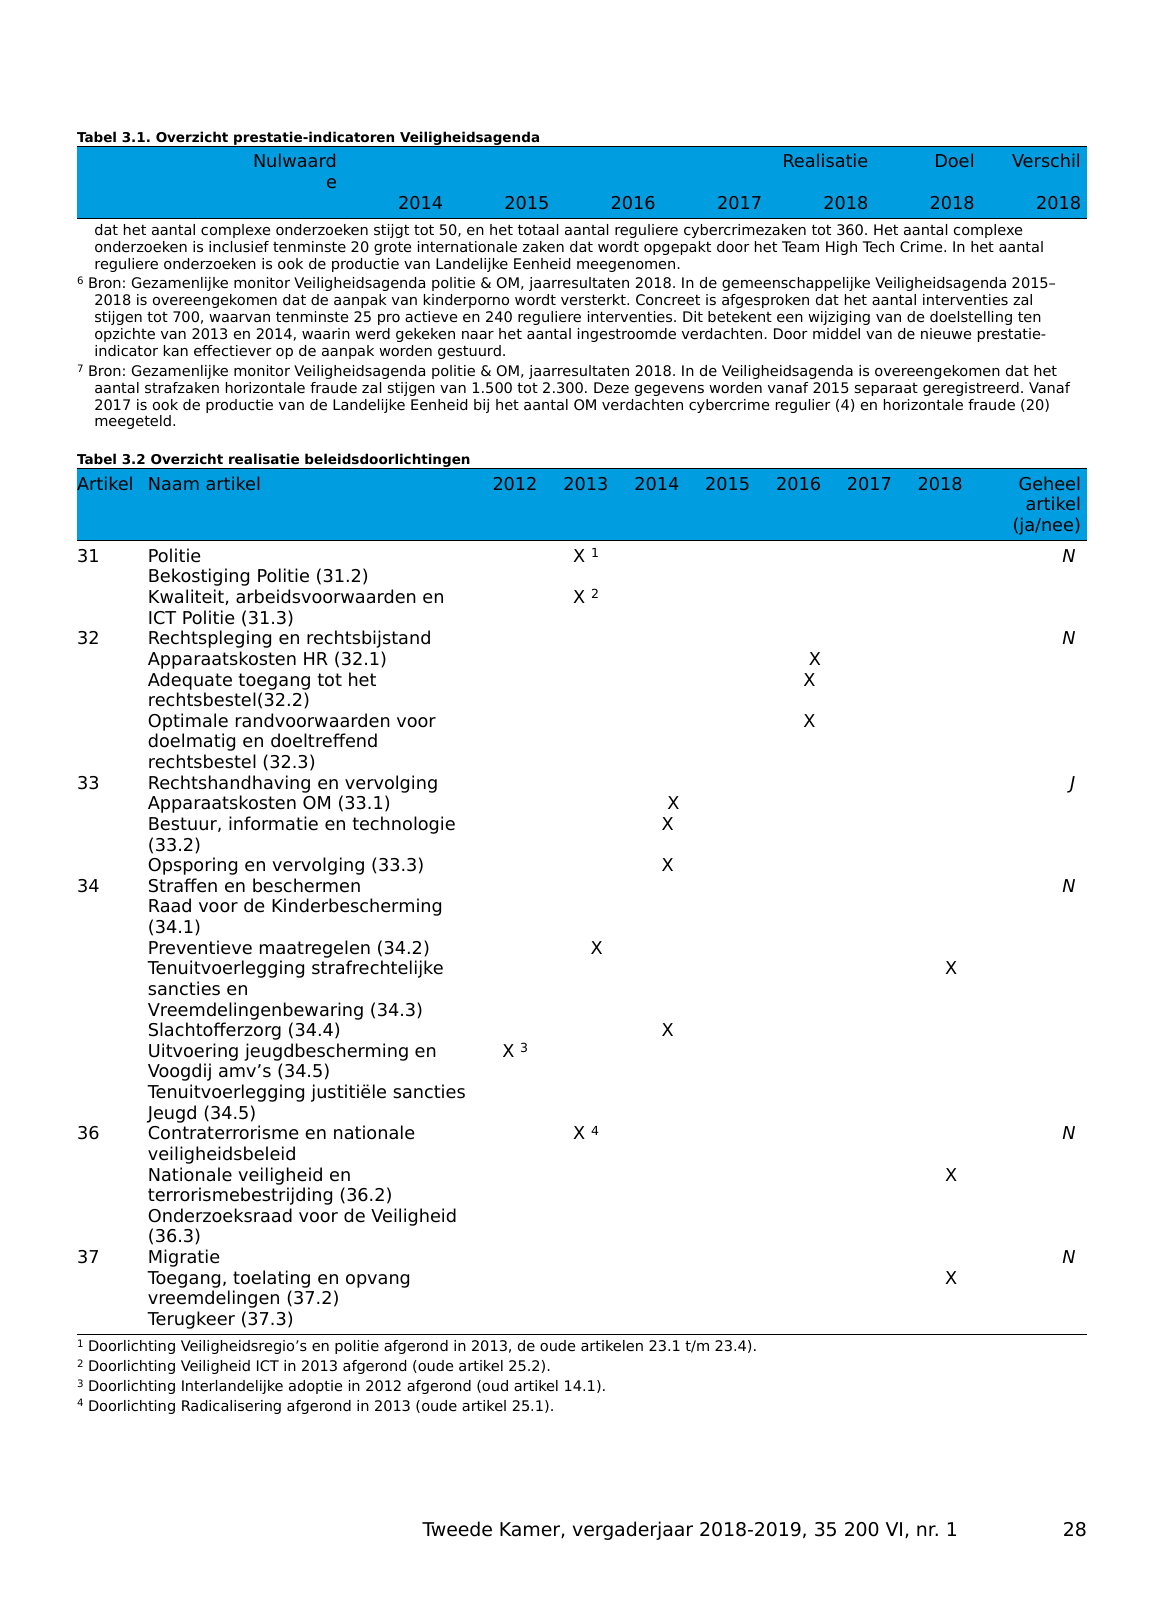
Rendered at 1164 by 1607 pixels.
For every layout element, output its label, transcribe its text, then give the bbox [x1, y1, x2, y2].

table_cell X 1 [543, 541, 614, 566]
table_cell 2014 [343, 193, 449, 218]
table_cell Uitvoering jeugdbescherming en Voogdij amv’s (34.5) [142, 1041, 472, 1082]
table_cell [827, 814, 897, 855]
table_cell [898, 1082, 968, 1123]
table_cell [614, 876, 685, 896]
table_cell [614, 896, 685, 938]
table_cell [756, 587, 827, 628]
table_cell 2016 [555, 193, 661, 218]
table_cell [756, 938, 827, 958]
table_cell [685, 1247, 756, 1268]
table_cell [756, 855, 827, 876]
table_cell Onderzoeksraad voor de Veiligheid (36.3) [142, 1206, 472, 1247]
table_cell [756, 1268, 827, 1309]
table_cell [827, 566, 897, 587]
table_cell [543, 855, 614, 876]
table_cell X [756, 649, 827, 669]
table_cell [473, 566, 543, 587]
table_cell [543, 1309, 614, 1334]
table_cell X [614, 855, 685, 876]
table_cell [614, 1268, 685, 1309]
table_cell 36 [77, 1123, 142, 1164]
table_cell [756, 1247, 827, 1268]
table_cell [543, 814, 614, 855]
table_cell [543, 1020, 614, 1041]
table_cell [77, 1082, 142, 1123]
table_cell [827, 587, 897, 628]
table_cell [968, 1165, 1087, 1206]
table_cell 2017 [661, 193, 768, 218]
table_cell [685, 566, 756, 587]
table_cell [77, 814, 142, 855]
table_cell [614, 1041, 685, 1082]
table_cell [614, 587, 685, 628]
table_cell 2015 [685, 469, 756, 540]
table_cell [827, 628, 897, 649]
table_cell [827, 1247, 897, 1268]
table_cell [685, 896, 756, 938]
table_cell [543, 566, 614, 587]
table_cell [756, 814, 827, 855]
table_cell [614, 1206, 685, 1247]
table_cell [827, 938, 897, 958]
table_cell Optimale randvoorwaarden voor doelmatig en doeltreffend rechtsbestel (32.3) [142, 711, 472, 773]
table_cell [898, 773, 968, 793]
table_cell [756, 1206, 827, 1247]
table_cell 2013 [543, 469, 614, 540]
table_cell [543, 958, 614, 1020]
table_cell [473, 541, 543, 566]
table_cell [756, 793, 827, 814]
table_cell [685, 1082, 756, 1123]
table_cell [756, 1123, 827, 1164]
table_cell [685, 1206, 756, 1247]
table_cell [77, 855, 142, 876]
table_cell [543, 1268, 614, 1309]
table_cell [968, 958, 1087, 1020]
table_cell [756, 1309, 827, 1334]
table_cell [614, 670, 685, 711]
table_cell [685, 670, 756, 711]
table_cell [543, 1247, 614, 1268]
table_cell [473, 649, 543, 669]
table_cell Toegang, toelating en opvang vreemdelingen (37.2) [142, 1268, 472, 1309]
table_cell [756, 1041, 827, 1082]
table_cell [77, 1206, 142, 1247]
table_cell [685, 793, 756, 814]
table_cell [473, 855, 543, 876]
table_cell Verschil [980, 147, 1087, 193]
table_cell [968, 649, 1087, 669]
table_cell [473, 896, 543, 938]
table_cell Doel [874, 147, 980, 193]
table_cell [77, 670, 142, 711]
table_cell 1 Doorlichting Veiligheidsregio’s en politie afgerond in 2013, de oude artikelen 23.1 t/m 23.4). 2 Doorlichting Veiligheid ICT in 2013 afgerond (oude artikel 25.2). 3 Doorlichting Interlandelijke adoptie in 2012 afgerond (oud artikel 14.1). 4 Doorlichting Radicalisering afgerond in 2013 (oude artikel 25.1). [77, 1335, 1087, 1414]
table_cell [968, 896, 1087, 938]
table_cell Nationale veiligheid en terrorismebestrijding (36.2) [142, 1165, 472, 1206]
table_cell [756, 773, 827, 793]
table_cell [473, 587, 543, 628]
table_cell [756, 628, 827, 649]
table_cell [543, 1082, 614, 1123]
table_cell [968, 1020, 1087, 1041]
table_cell Apparaatskosten HR (32.1) [142, 649, 472, 669]
table_cell [898, 566, 968, 587]
table_cell [614, 773, 685, 793]
table_cell [543, 649, 614, 669]
table_cell [898, 1247, 968, 1268]
table_cell [685, 1268, 756, 1309]
table_cell [968, 1309, 1087, 1334]
table_cell [543, 670, 614, 711]
table_cell [77, 793, 142, 814]
table_cell [968, 855, 1087, 876]
table_cell [827, 793, 897, 814]
table_cell 2018 [980, 193, 1087, 218]
table_cell N [968, 541, 1087, 566]
table_cell Geheel artikel (ja/nee) [968, 469, 1087, 540]
table_cell [756, 896, 827, 938]
table_cell [756, 541, 827, 566]
table_cell [968, 566, 1087, 587]
table_cell Rechtspleging en rechtsbijstand [142, 628, 472, 649]
table_cell Bekostiging Politie (31.2) [142, 566, 472, 587]
table_cell 2018 [874, 193, 980, 218]
table_cell [827, 876, 897, 896]
table_cell [827, 670, 897, 711]
table_cell 33 [77, 773, 142, 793]
table_cell [827, 773, 897, 793]
table_cell X [756, 670, 827, 711]
table_cell Contraterrorisme en nationale veiligheidsbeleid [142, 1123, 472, 1164]
table_cell Straffen en beschermen [142, 876, 472, 896]
table_cell [614, 711, 685, 773]
table_cell [827, 1123, 897, 1164]
table_cell 34 [77, 876, 142, 896]
table_cell Kwaliteit, arbeidsvoorwaarden en ICT Politie (31.3) [142, 587, 472, 628]
table_cell [473, 1082, 543, 1123]
table_cell [898, 670, 968, 711]
table_cell [614, 628, 685, 649]
table_cell [614, 1123, 685, 1164]
table_cell [77, 958, 142, 1020]
table_cell [614, 566, 685, 587]
table_cell [827, 711, 897, 773]
table_cell [236, 193, 342, 218]
table_cell Naam artikel [142, 469, 472, 540]
table_cell [827, 1165, 897, 1206]
table_cell [898, 876, 968, 896]
table_cell [473, 958, 543, 1020]
table_cell [473, 814, 543, 855]
table_cell [473, 1206, 543, 1247]
table_cell 2012 [473, 469, 543, 540]
table_cell X [898, 1165, 968, 1206]
table_cell [827, 1309, 897, 1334]
table_cell [543, 896, 614, 938]
table_cell X [543, 938, 614, 958]
table_cell [614, 938, 685, 958]
table_cell Apparaatskosten OM (33.1) [142, 793, 472, 814]
table_cell X 2 [543, 587, 614, 628]
table_cell [543, 1165, 614, 1206]
table_cell N [968, 876, 1087, 896]
table_cell [473, 1020, 543, 1041]
table_cell [968, 587, 1087, 628]
table_cell [756, 958, 827, 1020]
table_cell [77, 649, 142, 669]
table_cell Preventieve maatregelen (34.2) [142, 938, 472, 958]
table_cell [473, 793, 543, 814]
table_header Tabel 3.2 Overzicht realisatie beleidsdoorlichtingen [77, 452, 1087, 468]
table_cell [77, 1020, 142, 1041]
table_cell [614, 1247, 685, 1268]
table_cell Politie [142, 541, 472, 566]
table_cell [685, 1165, 756, 1206]
table_cell 37 [77, 1247, 142, 1268]
table_cell [898, 814, 968, 855]
table_cell [756, 566, 827, 587]
table_cell [685, 711, 756, 773]
table_cell [473, 1123, 543, 1164]
table_cell 2018 [898, 469, 968, 540]
table_cell N [968, 1123, 1087, 1164]
table_cell [827, 649, 897, 669]
table_cell J [968, 773, 1087, 793]
table_cell [685, 938, 756, 958]
table_cell [756, 1165, 827, 1206]
table_cell [898, 938, 968, 958]
table_cell X [614, 1020, 685, 1041]
table_cell [827, 1041, 897, 1082]
table_cell [543, 793, 614, 814]
table_cell [473, 1309, 543, 1334]
table_cell [685, 958, 756, 1020]
table_cell [685, 587, 756, 628]
table_cell [473, 1165, 543, 1206]
table_cell 31 [77, 541, 142, 566]
table_cell [968, 938, 1087, 958]
table_cell [685, 855, 756, 876]
table_cell Tenuitvoerlegging strafrechtelijke sancties en Vreemdelingenbewaring (34.3) [142, 958, 472, 1020]
table_cell [614, 541, 685, 566]
table_cell [77, 193, 236, 218]
table_cell [685, 876, 756, 896]
table_cell [968, 1082, 1087, 1123]
table_cell [614, 1165, 685, 1206]
table_cell [827, 1020, 897, 1041]
table_cell [614, 1309, 685, 1334]
table_cell [685, 1041, 756, 1082]
table_cell [543, 1041, 614, 1082]
table_cell [898, 1206, 968, 1247]
table_cell [827, 896, 897, 938]
table_cell Slachtofferzorg (34.4) [142, 1020, 472, 1041]
table_cell [968, 793, 1087, 814]
table_cell [473, 670, 543, 711]
table_cell [473, 1247, 543, 1268]
table_cell Raad voor de Kinderbescherming (34.1) [142, 896, 472, 938]
table_cell [827, 958, 897, 1020]
table_cell [685, 1309, 756, 1334]
table_cell [473, 773, 543, 793]
table_cell [473, 628, 543, 649]
table_cell [756, 1082, 827, 1123]
table_cell [77, 587, 142, 628]
table_cell [756, 876, 827, 896]
table_cell [685, 541, 756, 566]
table_cell N [968, 1247, 1087, 1268]
table_cell [473, 1268, 543, 1309]
table_cell Bestuur, informatie en technologie (33.2) [142, 814, 472, 855]
table_cell Rechtshandhaving en vervolging [142, 773, 472, 793]
table_cell [685, 628, 756, 649]
table_cell [77, 711, 142, 773]
table_cell [77, 938, 142, 958]
table_cell 2018 [768, 193, 874, 218]
table_cell 2014 [614, 469, 685, 540]
table_cell [827, 1082, 897, 1123]
table_cell X [756, 711, 827, 773]
table_cell [473, 876, 543, 896]
table_cell [898, 1309, 968, 1334]
table_cell [77, 1268, 142, 1309]
table_cell [827, 1268, 897, 1309]
table_cell [898, 1020, 968, 1041]
table_cell X 3 [473, 1041, 543, 1082]
table_cell [968, 1206, 1087, 1247]
table_cell 32 [77, 628, 142, 649]
table_cell Adequate toegang tot het rechtsbestel(32.2) [142, 670, 472, 711]
table_cell [898, 793, 968, 814]
table_cell [827, 541, 897, 566]
table_cell [543, 1206, 614, 1247]
table_cell [543, 773, 614, 793]
table_cell [77, 1309, 142, 1334]
table_cell X [898, 1268, 968, 1309]
table_cell Tenuitvoerlegging justitiële sancties Jeugd (34.5) [142, 1082, 472, 1123]
table_cell [827, 855, 897, 876]
table_cell [614, 649, 685, 669]
table_cell [968, 670, 1087, 711]
table_cell [614, 1082, 685, 1123]
table_cell [827, 1206, 897, 1247]
table_cell [77, 896, 142, 938]
table_cell [898, 855, 968, 876]
table_cell [685, 1123, 756, 1164]
table_cell [685, 649, 756, 669]
table_cell Opsporing en vervolging (33.3) [142, 855, 472, 876]
table_cell X [614, 814, 685, 855]
table_cell [968, 711, 1087, 773]
table_cell [473, 711, 543, 773]
table_cell Migratie [142, 1247, 472, 1268]
table_cell Nulwaarde [236, 147, 342, 193]
table_cell [77, 1165, 142, 1206]
table_cell [685, 1020, 756, 1041]
table_header Tabel 3.1. Overzicht prestatie-indicatoren Veiligheidsagenda [77, 130, 1087, 146]
table_cell X 4 [543, 1123, 614, 1164]
table_cell [898, 896, 968, 938]
table_cell [614, 958, 685, 1020]
table_cell Terugkeer (37.3) [142, 1309, 472, 1334]
table_cell [543, 628, 614, 649]
table_cell [898, 1041, 968, 1082]
table_cell [77, 147, 236, 193]
table_cell [543, 711, 614, 773]
table_cell dat het aantal complexe onderzoeken stijgt tot 50, en het totaal aantal reguliere cybercrimezaken tot 360. Het aantal complexe onderzoeken is inclusief tenminste 20 grote internationale zaken dat wordt opgepakt door het Team High Tech Crime. In het aantal reguliere onderzoeken is ook de productie van Landelijke Eenheid meegenomen. 6 Bron: Gezamenlijke monitor Veiligheidsagenda politie & OM, jaarresultaten 2018. In de gemeenschappelijke Veiligheidsagenda 2015–2018 is overeengekomen dat de aanpak van kinderporno wordt versterkt. Concreet is afgesproken dat het aantal interventies zal stijgen tot 700, waarvan tenminste 25 pro actieve en 240 reguliere interventies. Dit betekent een wijziging van de doelstelling ten opzichte van 2013 en 2014, waarin werd gekeken naar het aantal ingestroomde verdachten. Door middel van de nieuwe prestatie-indicator kan effectiever op de aanpak worden gestuurd. 7 Bron: Gezamenlijke monitor Veiligheidsagenda politie & OM, jaarresultaten 2018. In de Veiligheidsagenda is overeengekomen dat het aantal strafzaken horizontale fraude zal stijgen van 1.500 tot 2.300. Deze gegevens worden vanaf 2015 separaat geregistreerd. Vanaf 2017 is ook de productie van de Landelijke Eenheid bij het aantal OM verdachten cybercrime regulier (4) en horizontale fraude (20) meegeteld. [77, 219, 1087, 430]
table_cell [543, 876, 614, 896]
table_cell [898, 628, 968, 649]
table_cell [473, 938, 543, 958]
table_cell [756, 1020, 827, 1041]
table_cell [968, 1268, 1087, 1309]
table_cell 2017 [827, 469, 897, 540]
table_cell [968, 814, 1087, 855]
table_cell [77, 1041, 142, 1082]
table_cell X [898, 958, 968, 1020]
table_cell Realisatie [343, 147, 874, 193]
table_cell [898, 711, 968, 773]
table_cell 2015 [449, 193, 555, 218]
table_cell [898, 587, 968, 628]
table_cell [898, 1123, 968, 1164]
table_cell [968, 1041, 1087, 1082]
table_cell [77, 566, 142, 587]
table_cell Artikel [77, 469, 142, 540]
table_cell [685, 773, 756, 793]
table_cell [898, 541, 968, 566]
table_cell X [614, 793, 685, 814]
table_cell 2016 [756, 469, 827, 540]
table_cell [898, 649, 968, 669]
table_cell N [968, 628, 1087, 649]
table_cell [685, 814, 756, 855]
